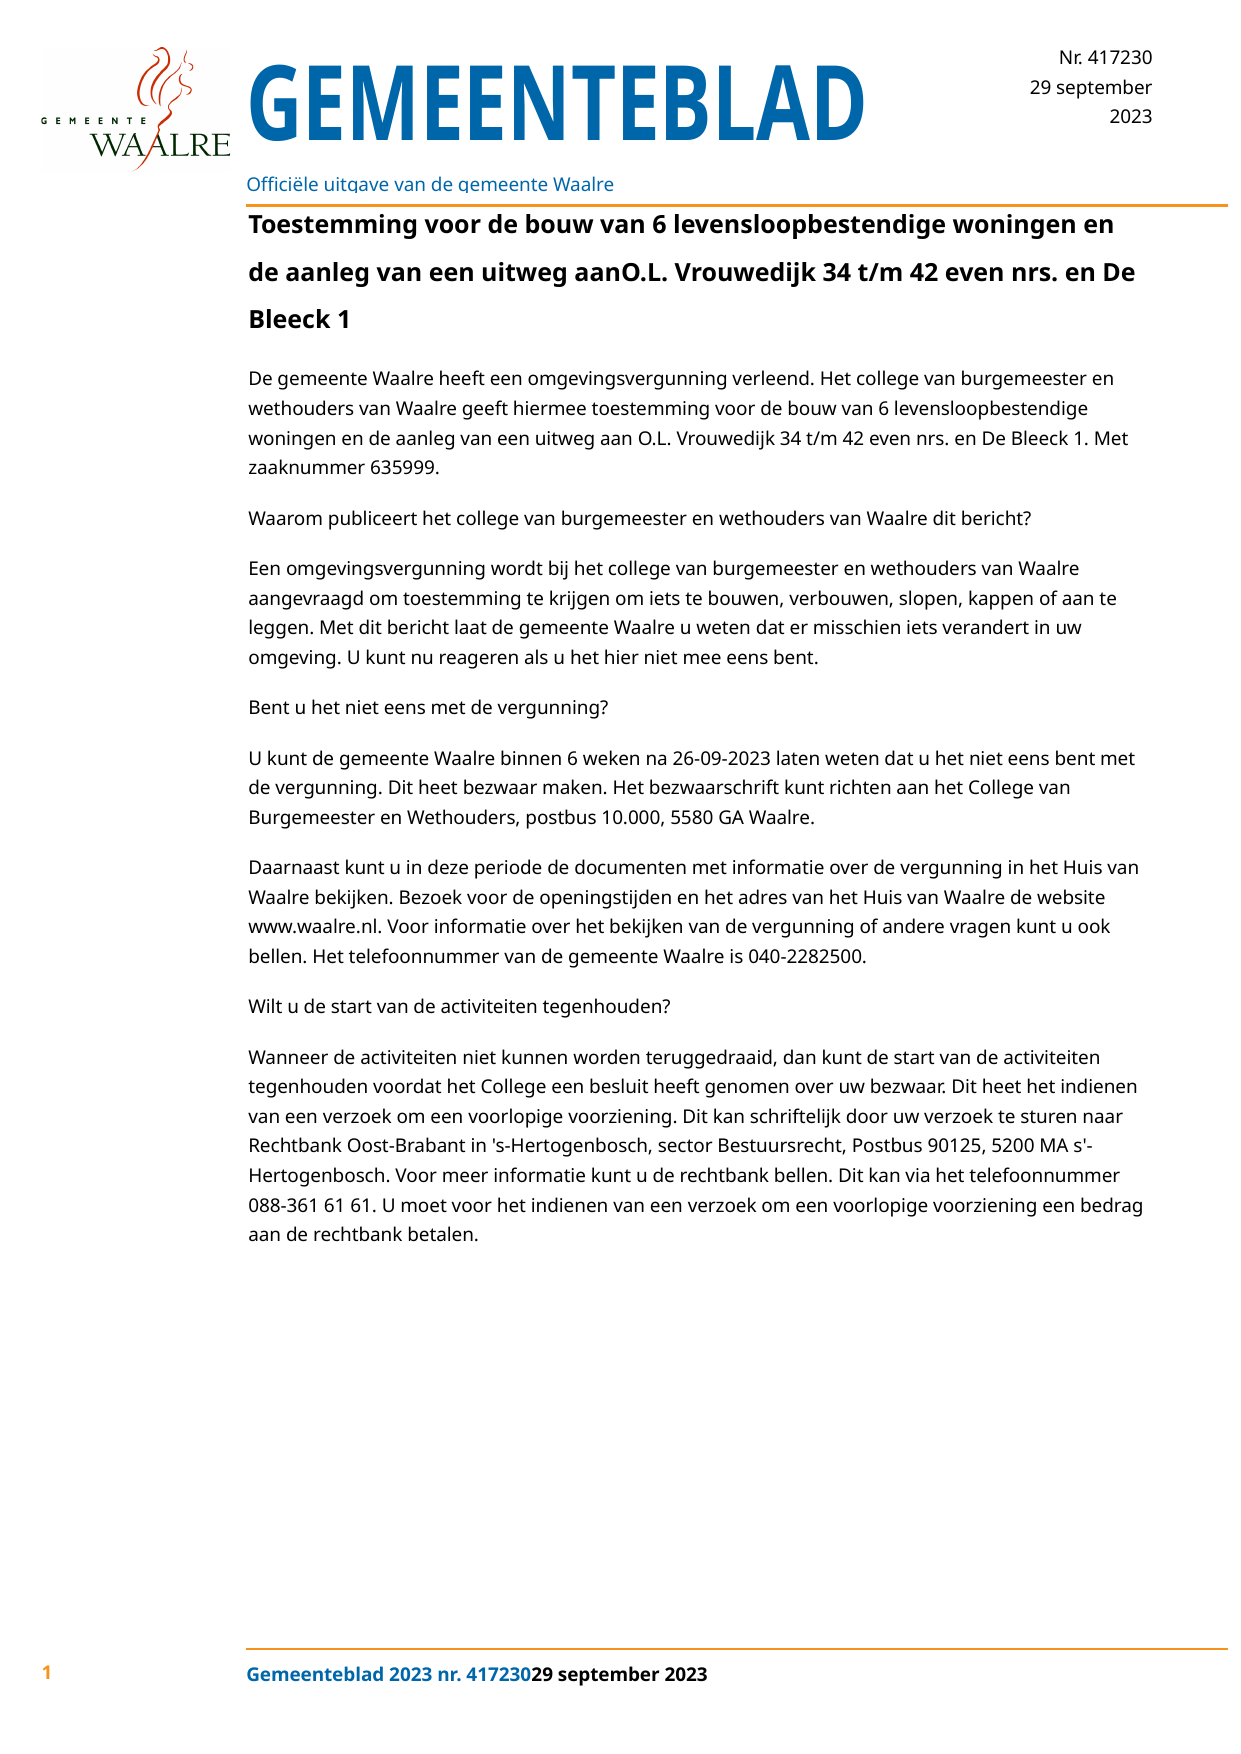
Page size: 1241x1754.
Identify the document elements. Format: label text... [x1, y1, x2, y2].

picture [41, 47, 231, 172]
text Een omgevingsvergunning wordt bij het college van burgemeester en wethouders van Waalre aangevraagd om toestemming te krijgen om iets te bouwen, verbouwen, slopen, kappen of aan te leggen. Met dit bericht laat de gemeente Waalre u weten dat er misschien iets verandert in uw omgeving. U kunt nu reageren als u het hier niet mee eens bent. [248, 555, 1152, 669]
text Toestemming voor de bouw van 6 levensloopbestendige woningen en de aanleg van een uitweg aanO.L. Vrouwedijk 34 t/m 42 even nrs. en De Bleeck 1 [248, 207, 1152, 336]
text Waarom publiceert het college van burgemeester en wethouders van Waalre dit bericht? [248, 505, 1152, 530]
text U kunt de gemeente Waalre binnen 6 weken na 26-09-2023 laten weten dat u het niet eens bent met de vergunning. Dit heet bezwaar maken. Het bezwaarschrift kunt richten aan het College van Burgemeester en Wethouders, postbus 10.000, 5580 GA Waalre. [248, 745, 1152, 829]
text De gemeente Waalre heeft een omgevingsvergunning verleend. Het college van burgemeester en wethouders van Waalre geeft hiermee toestemming voor de bouw van 6 levensloopbestendige woningen en de aanleg van een uitweg aan O.L. Vrouwedijk 34 t/m 42 even nrs. en De Bleeck 1. Met zaaknummer 635999. [248, 366, 1152, 480]
text Wilt u de start van de activiteiten tegenhouden? [248, 993, 1152, 1019]
text Daarnaast kunt u in deze periode de documenten met informatie over de vergunning in het Huis van Waalre bekijken. Bezoek voor de openingstijden en het adres van het Huis van Waalre de website www.waalre.nl. Voor informatie over het bekijken van de vergunning of andere vragen kunt u ook bellen. Het telefoonnummer van de gemeente Waalre is 040-2282500. [248, 854, 1152, 969]
text Wanneer de activiteiten niet kunnen worden teruggedraaid, dan kunt de start van de activiteiten tegenhouden voordat het College een besluit heeft genomen over uw bezwaar. Dit heet het indienen van een verzoek om een voorlopige voorziening. Dit kan schriftelijk door uw verzoek te sturen naar Rechtbank Oost-Brabant in 's-Hertogenbosch, sector Bestuursrecht, Postbus 90125, 5200 MA s'-Hertogenbosch. Voor meer informatie kunt u de rechtbank bellen. Dit kan via het telefoonnummer 088-361 61 61. U moet voor het indienen van een verzoek om een voorlopige voorziening een bedrag aan de rechtbank betalen. [248, 1044, 1152, 1247]
text Bent u het niet eens met de vergunning? [248, 694, 1152, 720]
